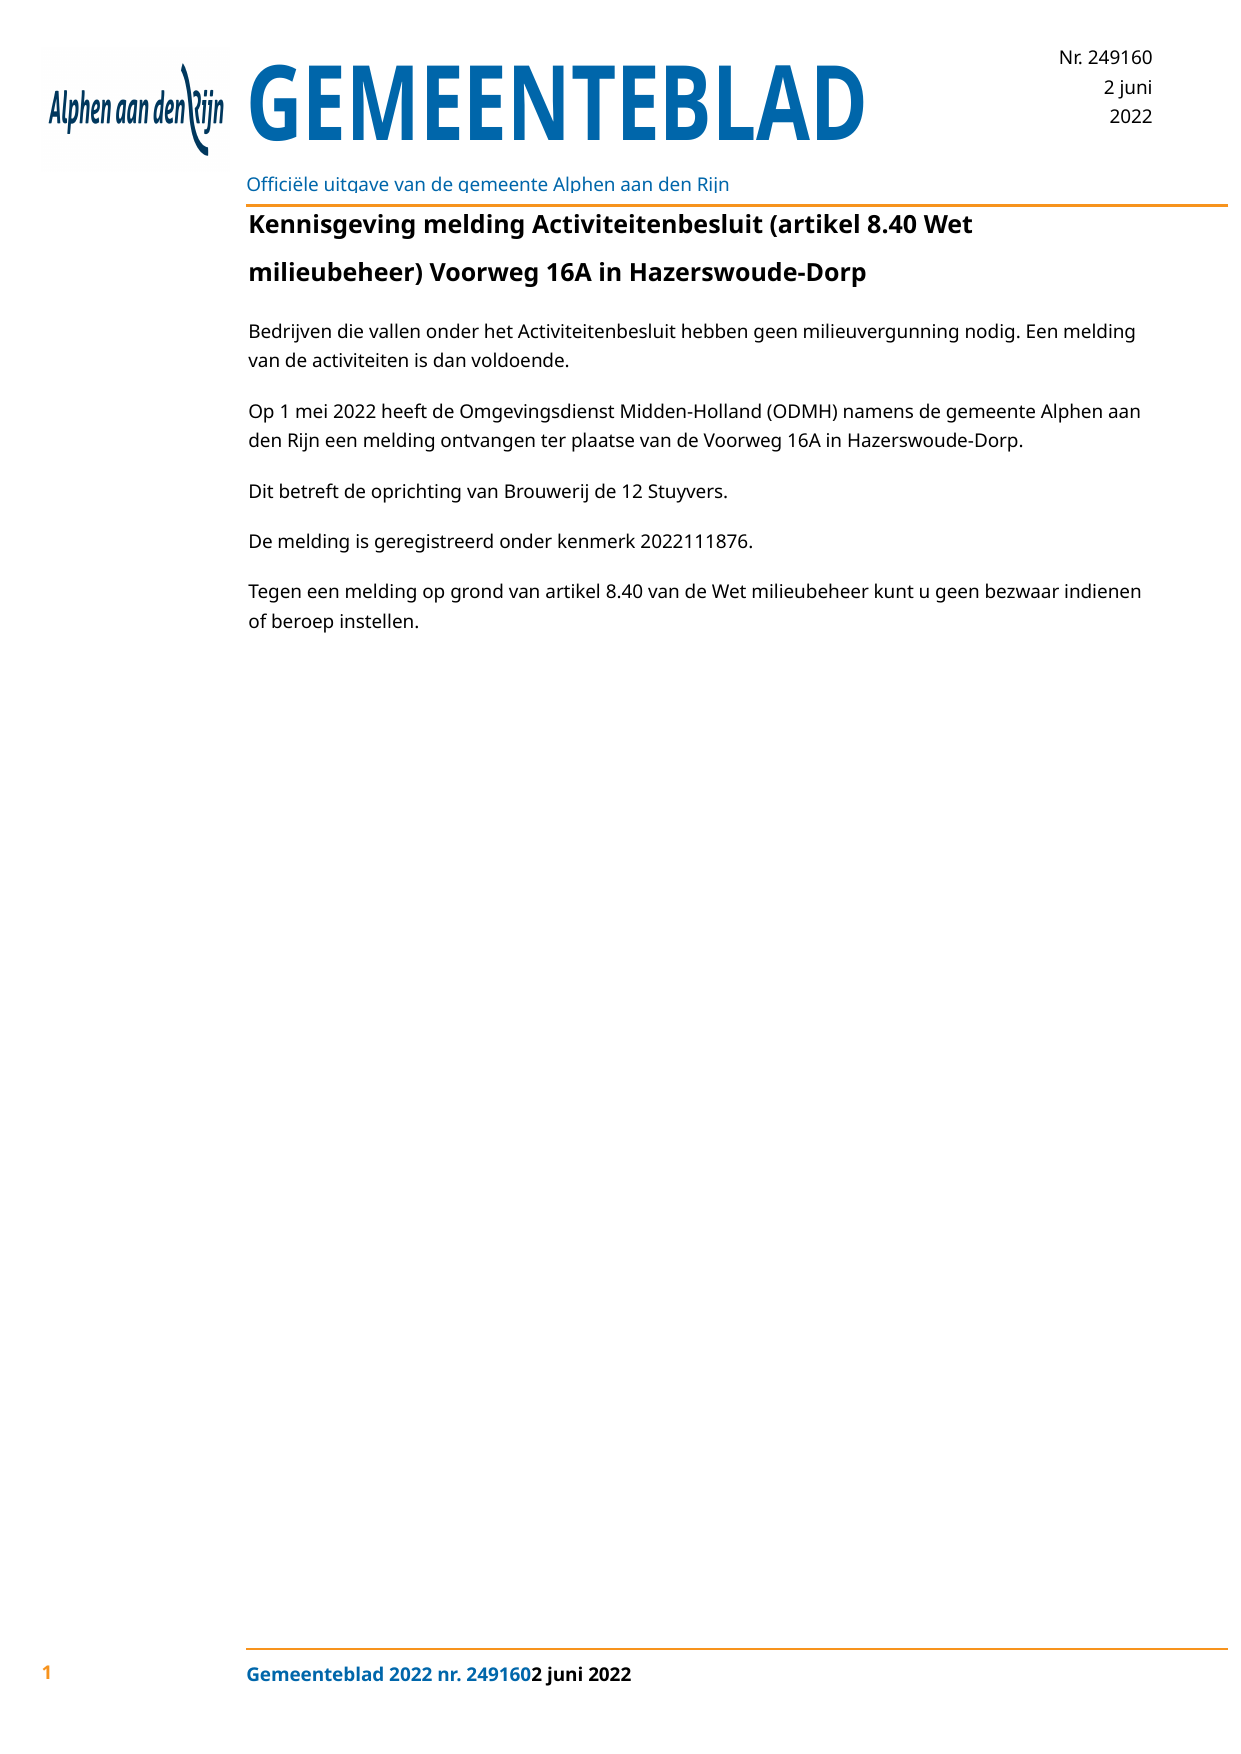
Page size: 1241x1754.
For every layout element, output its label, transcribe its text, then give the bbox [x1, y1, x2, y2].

text Dit betreft de oprichting van Brouwerij de 12 Stuyvers. [248, 478, 1152, 504]
text Bedrijven die vallen onder het Activiteitenbesluit hebben geen milieuvergunning nodig. Een melding van de activiteiten is dan voldoende. [248, 318, 1152, 373]
text De melding is geregistreerd onder kenmerk 2022111876. [248, 528, 1152, 554]
picture [41, 47, 231, 172]
text Kennisgeving melding Activiteitenbesluit (artikel 8.40 Wet milieubeheer) Voorweg 16A in Hazerswoude-Dorp [248, 207, 1152, 288]
text Op 1 mei 2022 heeft de Omgevingsdienst Midden-Holland (ODMH) namens de gemeente Alphen aan den Rijn een melding ontvangen ter plaatse van de Voorweg 16A in Hazerswoude-Dorp. [248, 398, 1152, 453]
text Tegen een melding op grond van artikel 8.40 van de Wet milieubeheer kunt u geen bezwaar indienen of beroep instellen. [248, 579, 1152, 634]
